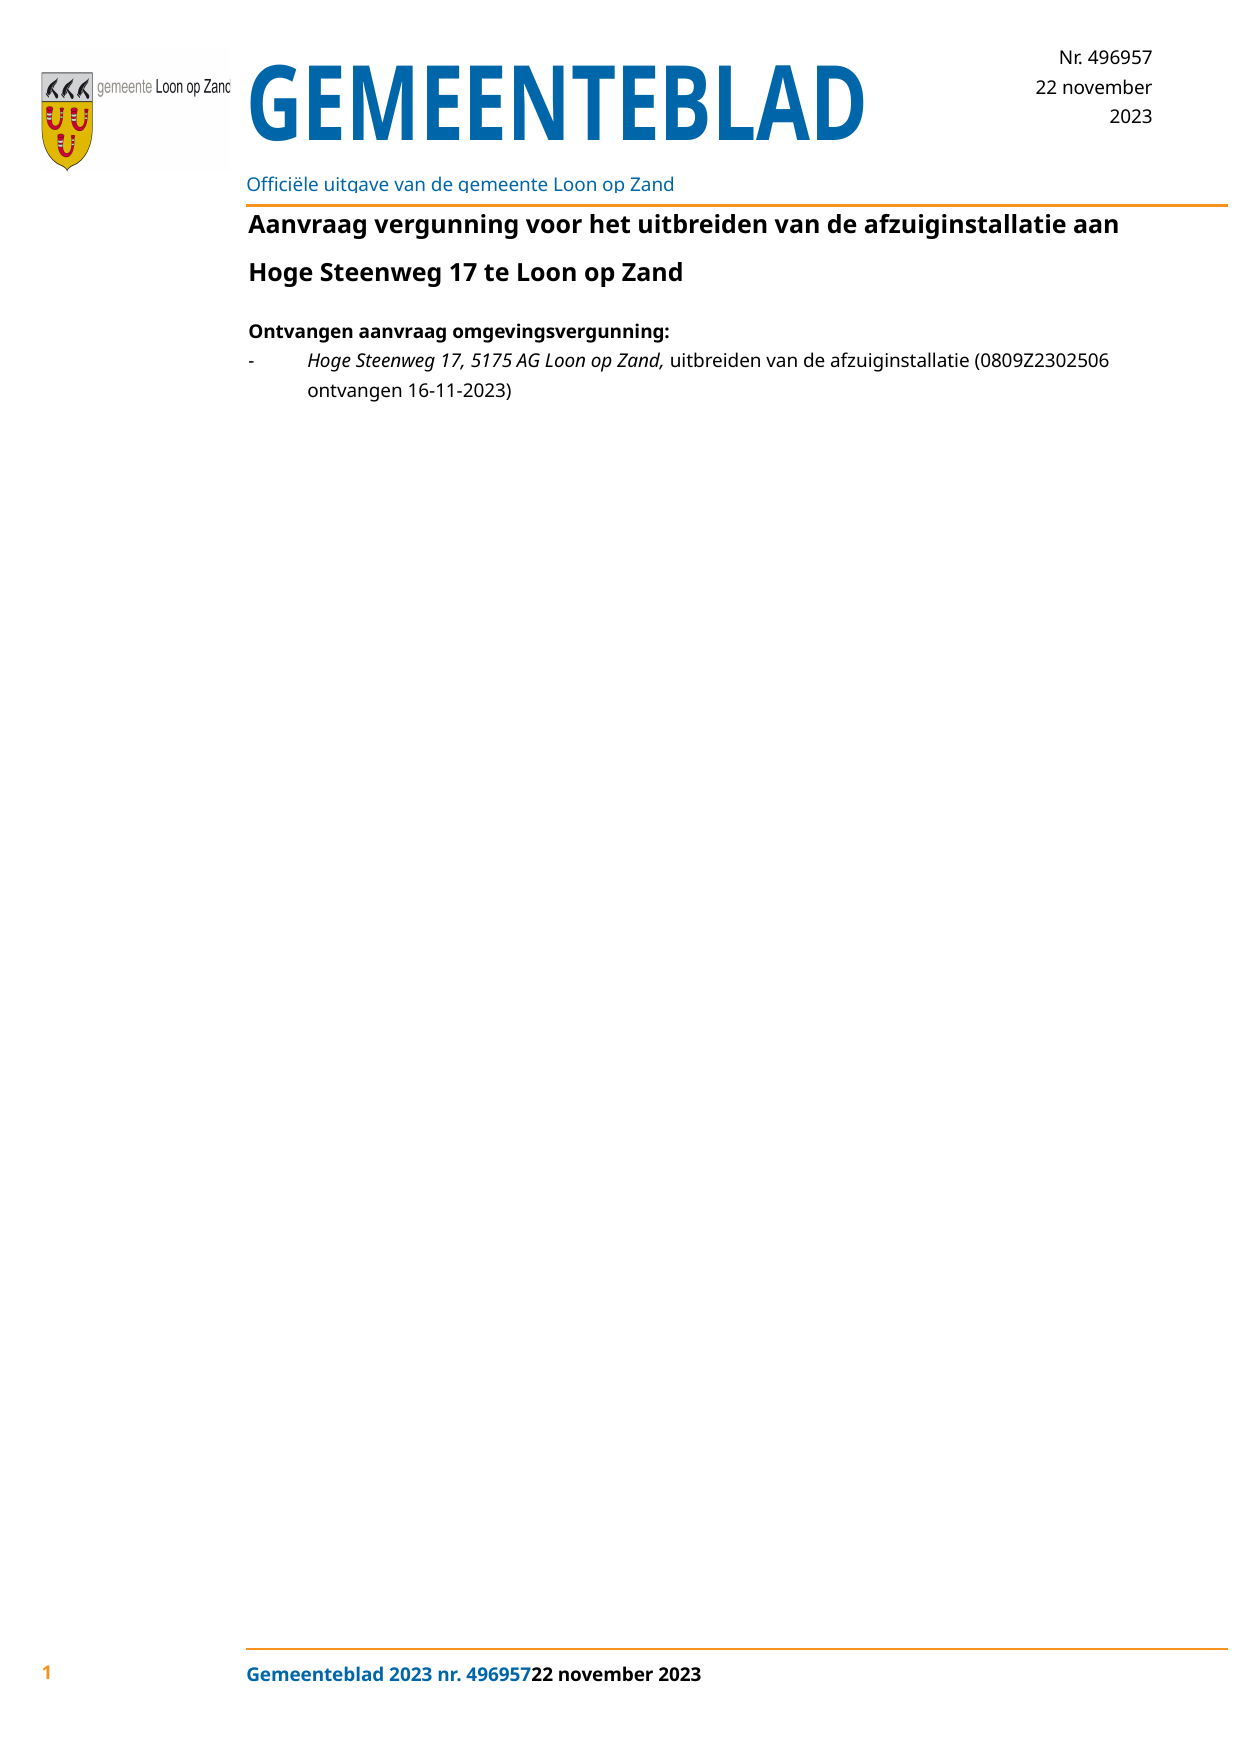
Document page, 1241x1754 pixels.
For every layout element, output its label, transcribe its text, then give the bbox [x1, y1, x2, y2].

list Hoge Steenweg 17, 5175 AG Loon op Zand, uitbreiden van de afzuiginstallatie (0809Z2302506 ontvangen 16-11-2023) [248, 347, 1152, 403]
text Ontvangen aanvraag omgevingsvergunning: [248, 318, 1152, 344]
text Aanvraag vergunning voor het uitbreiden van de afzuiginstallatie aan Hoge Steenweg 17 te Loon op Zand [248, 207, 1152, 288]
picture [41, 47, 231, 172]
